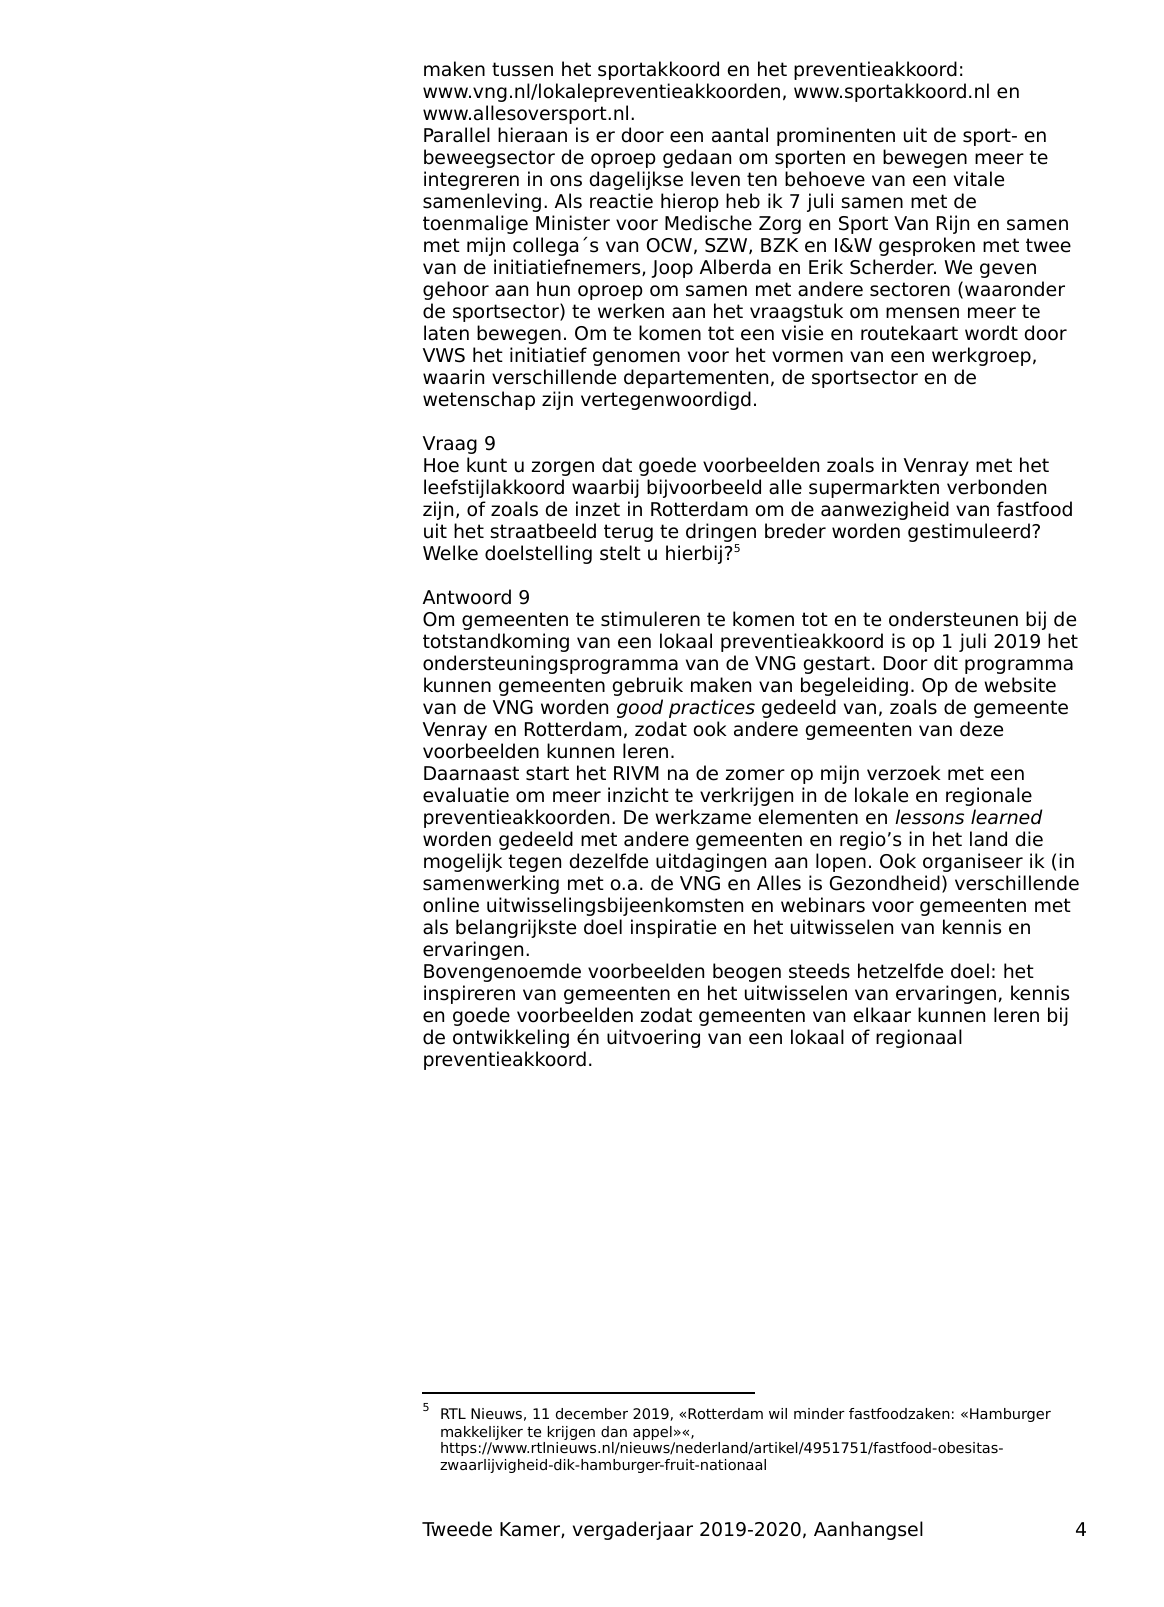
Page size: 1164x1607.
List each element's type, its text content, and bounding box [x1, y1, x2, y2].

text Hoe kunt u zorgen dat goede voorbeelden zoals in Venray met het leefstijlakkoord waarbij bijvoorbeeld alle supermarkten verbonden zijn, of zoals de inzet in Rotterdam om de aanwezigheid van fastfood uit het straatbeeld terug te dringen breder worden gestimuleerd? Welke doelstelling stelt u hierbij? [422, 455, 1087, 565]
text maken tussen het sportakkoord en het preventieakkoord: www.vng.nl/lokalepreventieakkoorden, www.sportakkoord.nl en www.allesoversport.nl. [422, 59, 1087, 125]
text RTL Nieuws, 11 december 2019, «Rotterdam wil minder fastfoodzaken: «Hamburger makkelijker te krijgen dan appel»«, https://www.rtlnieuws.nl/nieuws/nederland/artikel/4951751/fastfood-obesitas-zwaarlijvigheid-dik-hamburger-fruit-nationaal [422, 1402, 1087, 1474]
text Daarnaast start het RIVM na de zomer op mijn verzoek met een evaluatie om meer inzicht te verkrijgen in de lokale en regionale preventieakkoorden. De werkzame elementen en lessons learned worden gedeeld met andere gemeenten en regio’s in het land die mogelijk tegen dezelfde uitdagingen aan lopen. Ook organiseer ik (in samenwerking met o.a. de VNG en Alles is Gezondheid) verschillende online uitwisselingsbijeenkomsten en webinars voor gemeenten met als belangrijkste doel inspiratie en het uitwisselen van kennis en ervaringen. [422, 763, 1087, 961]
text Parallel hieraan is er door een aantal prominenten uit de sport- en beweegsector de oproep gedaan om sporten en bewegen meer te integreren in ons dagelijkse leven ten behoeve van een vitale samenleving. Als reactie hierop heb ik 7 juli samen met de toenmalige Minister voor Medische Zorg en Sport Van Rijn en samen met mijn collega´s van OCW, SZW, BZK en I&W gesproken met twee van de initiatiefnemers, Joop Alberda en Erik Scherder. We geven gehoor aan hun oproep om samen met andere sectoren (waaronder de sportsector) te werken aan het vraagstuk om mensen meer te laten bewegen. Om te komen tot een visie en routekaart wordt door VWS het initiatief genomen voor het vormen van een werkgroep, waarin verschillende departementen, de sportsector en de wetenschap zijn vertegenwoordigd. [422, 125, 1087, 411]
text Bovengenoemde voorbeelden beogen steeds hetzelfde doel: het inspireren van gemeenten en het uitwisselen van ervaringen, kennis en goede voorbeelden zodat gemeenten van elkaar kunnen leren bij de ontwikkeling én uitvoering van een lokaal of regionaal preventieakkoord. [422, 961, 1087, 1071]
text Vraag 9 [422, 433, 1087, 455]
text Om gemeenten te stimuleren te komen tot en te ondersteunen bij de totstandkoming van een lokaal preventieakkoord is op 1 juli 2019 het ondersteuningsprogramma van de VNG gestart. Door dit programma kunnen gemeenten gebruik maken van begeleiding. Op de website van de VNG worden good practices gedeeld van, zoals de gemeente Venray en Rotterdam, zodat ook andere gemeenten van deze voorbeelden kunnen leren. [422, 609, 1087, 763]
text Antwoord 9 [422, 587, 1087, 609]
